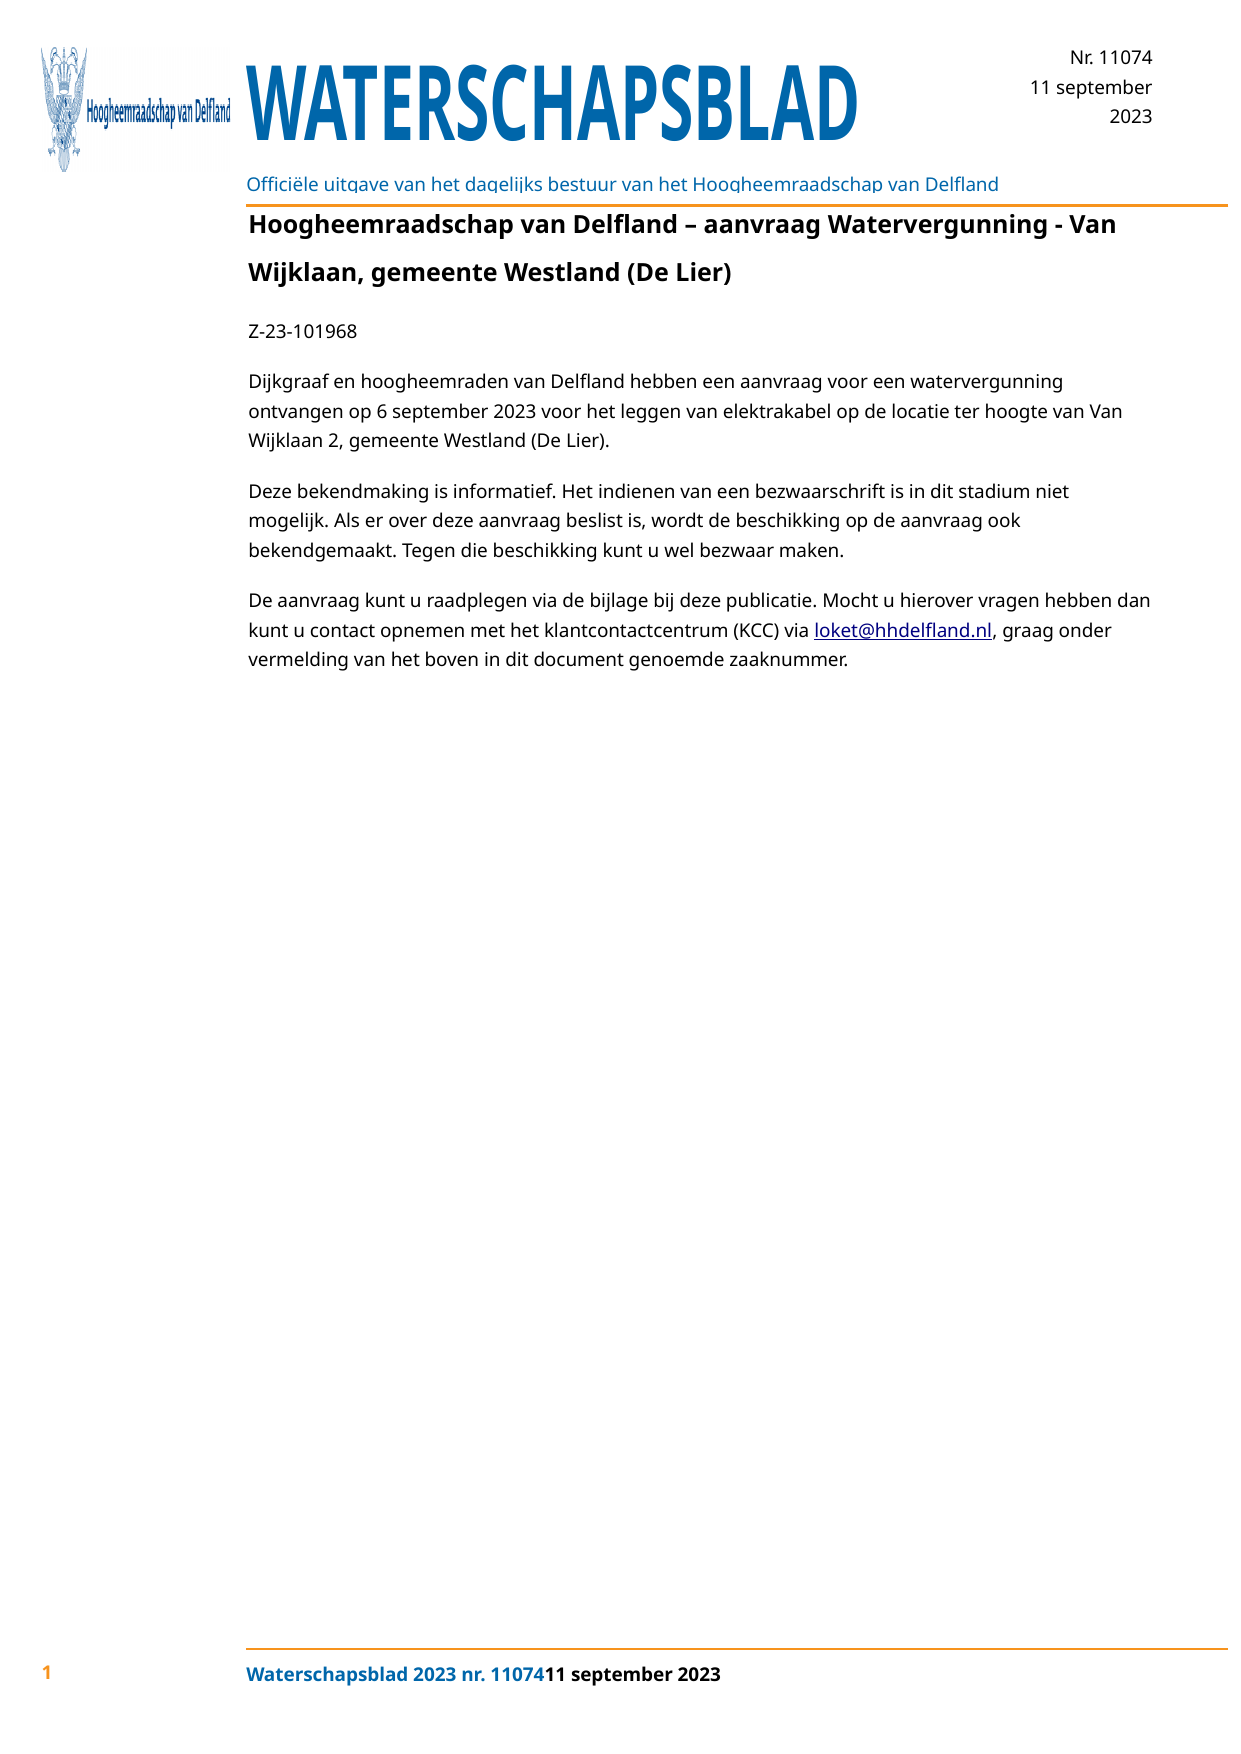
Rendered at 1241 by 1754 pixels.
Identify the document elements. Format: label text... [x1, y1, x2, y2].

text Z-23-101968 [248, 318, 1152, 344]
picture [41, 47, 231, 172]
text Hoogheemraadschap van Delfland – aanvraag Watervergunning - Van Wijklaan, gemeente Westland (De Lier) [248, 207, 1152, 288]
text Dijkgraaf en hoogheemraden van Delfland hebben een aanvraag voor een watervergunning ontvangen op 6 september 2023 voor het leggen van elektrakabel op de locatie ter hoogte van Van Wijklaan 2, gemeente Westland (De Lier). [248, 368, 1152, 453]
text De aanvraag kunt u raadplegen via de bijlage bij deze publicatie. Mocht u hierover vragen hebben dan kunt u contact opnemen met het klantcontactcentrum (KCC) via loket@hhdelfland.nl, graag onder vermelding van het boven in dit document genoemde zaaknummer. [248, 587, 1152, 672]
text Deze bekendmaking is informatief. Het indienen van een bezwaarschrift is in dit stadium niet mogelijk. Als er over deze aanvraag beslist is, wordt de beschikking op de aanvraag ook bekendgemaakt. Tegen die beschikking kunt u wel bezwaar maken. [248, 478, 1152, 563]
